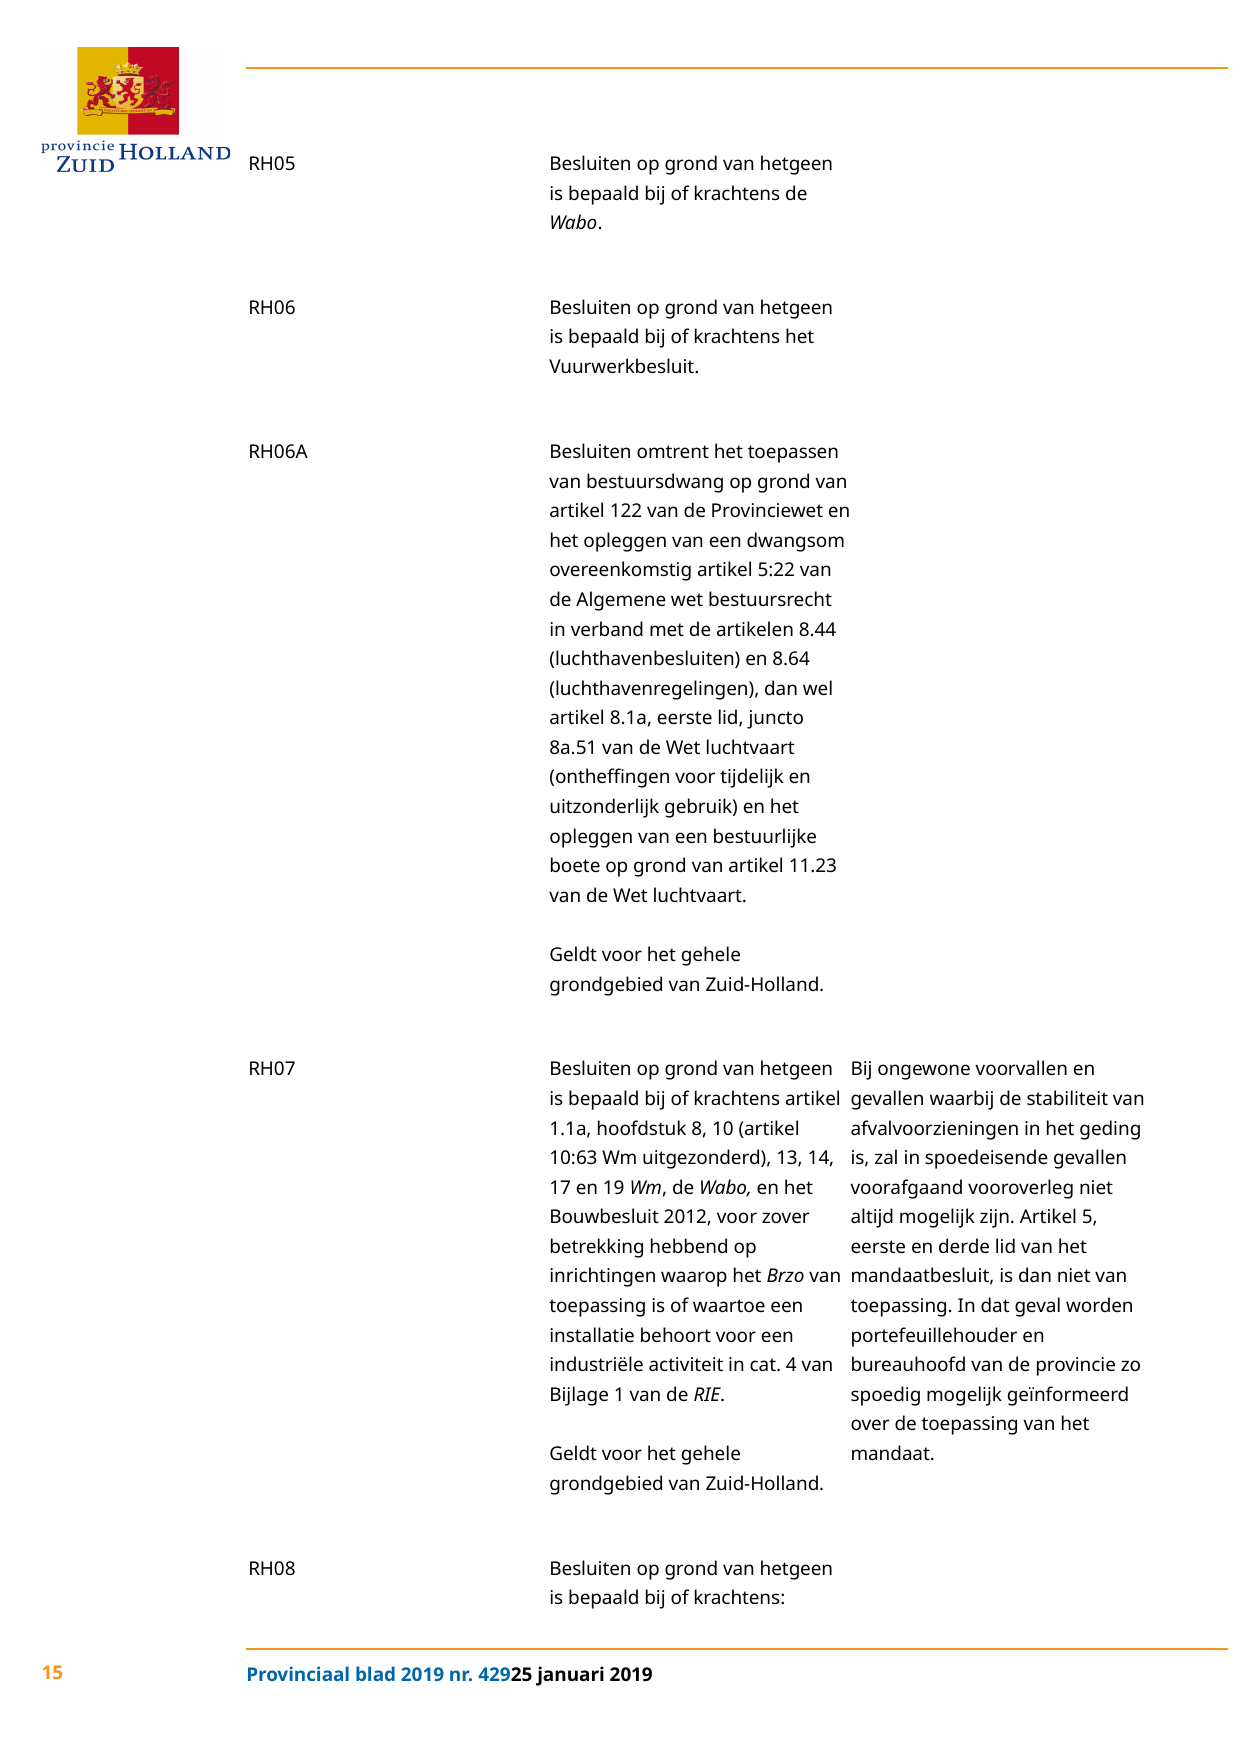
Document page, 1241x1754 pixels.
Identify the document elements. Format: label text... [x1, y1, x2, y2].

table_cell Besluiten op grond van hetgeen is bepaald bij of krachtens: [549, 1525, 850, 1610]
table_cell RH08 [248, 1525, 549, 1610]
table_cell Besluiten op grond van hetgeen is bepaald bij of krachtens het Vuurwerkbesluit. [549, 265, 850, 409]
table_cell Besluiten op grond van hetgeen is bepaald bij of krachtens artikel 1.1a, hoofdstuk 8, 10 (artikel 10:63 Wm uitgezonderd), 13, 14, 17 en 19 Wm, de Wabo, en het Bouwbesluit 2012, voor zover betrekking hebbend op inrichtingen waarop het Brzo van toepassing is of waartoe een installatie behoort voor een industriële activiteit in cat. 4 van Bijlage 1 van de RIE. Geldt voor het gehele grondgebied van Zuid-Holland. [549, 1026, 850, 1525]
table_cell [248, 95, 549, 121]
table_cell [850, 409, 1152, 1026]
table_cell Bij ongewone voorvallen en gevallen waarbij de stabiliteit van afvalvoorzieningen in het geding is, zal in spoedeisende gevallen voorafgaand vooroverleg niet altijd mogelijk zijn. Artikel 5, eerste en derde lid van het mandaatbesluit, is dan niet van toepassing. In dat geval worden portefeuillehouder en bureauhoofd van de provincie zo spoedig mogelijk geïnformeerd over de toepassing van het mandaat. [850, 1026, 1152, 1525]
table_cell [850, 1525, 1152, 1610]
table_cell RH07 [248, 1026, 549, 1525]
picture [41, 47, 231, 172]
table_cell RH06 [248, 265, 549, 409]
table_cell Besluiten op grond van hetgeen is bepaald bij of krachtens de Wabo. [549, 121, 850, 264]
table_cell Besluiten omtrent het toepassen van bestuursdwang op grond van artikel 122 van de Provinciewet en het opleggen van een dwangsom overeenkomstig artikel 5:22 van de Algemene wet bestuursrecht in verband met de artikelen 8.44 (luchthavenbesluiten) en 8.64 (luchthavenregelingen), dan wel artikel 8.1a, eerste lid, juncto 8a.51 van de Wet luchtvaart (ontheffingen voor tijdelijk en uitzonderlijk gebruik) en het opleggen van een bestuurlijke boete op grond van artikel 11.23 van de Wet luchtvaart. Geldt voor het gehele grondgebied van Zuid-Holland. [549, 409, 850, 1026]
table_cell [850, 265, 1152, 409]
table_cell RH06A [248, 409, 549, 1026]
table_cell [549, 95, 850, 121]
table_cell RH05 [248, 121, 549, 264]
table_cell [850, 121, 1152, 264]
